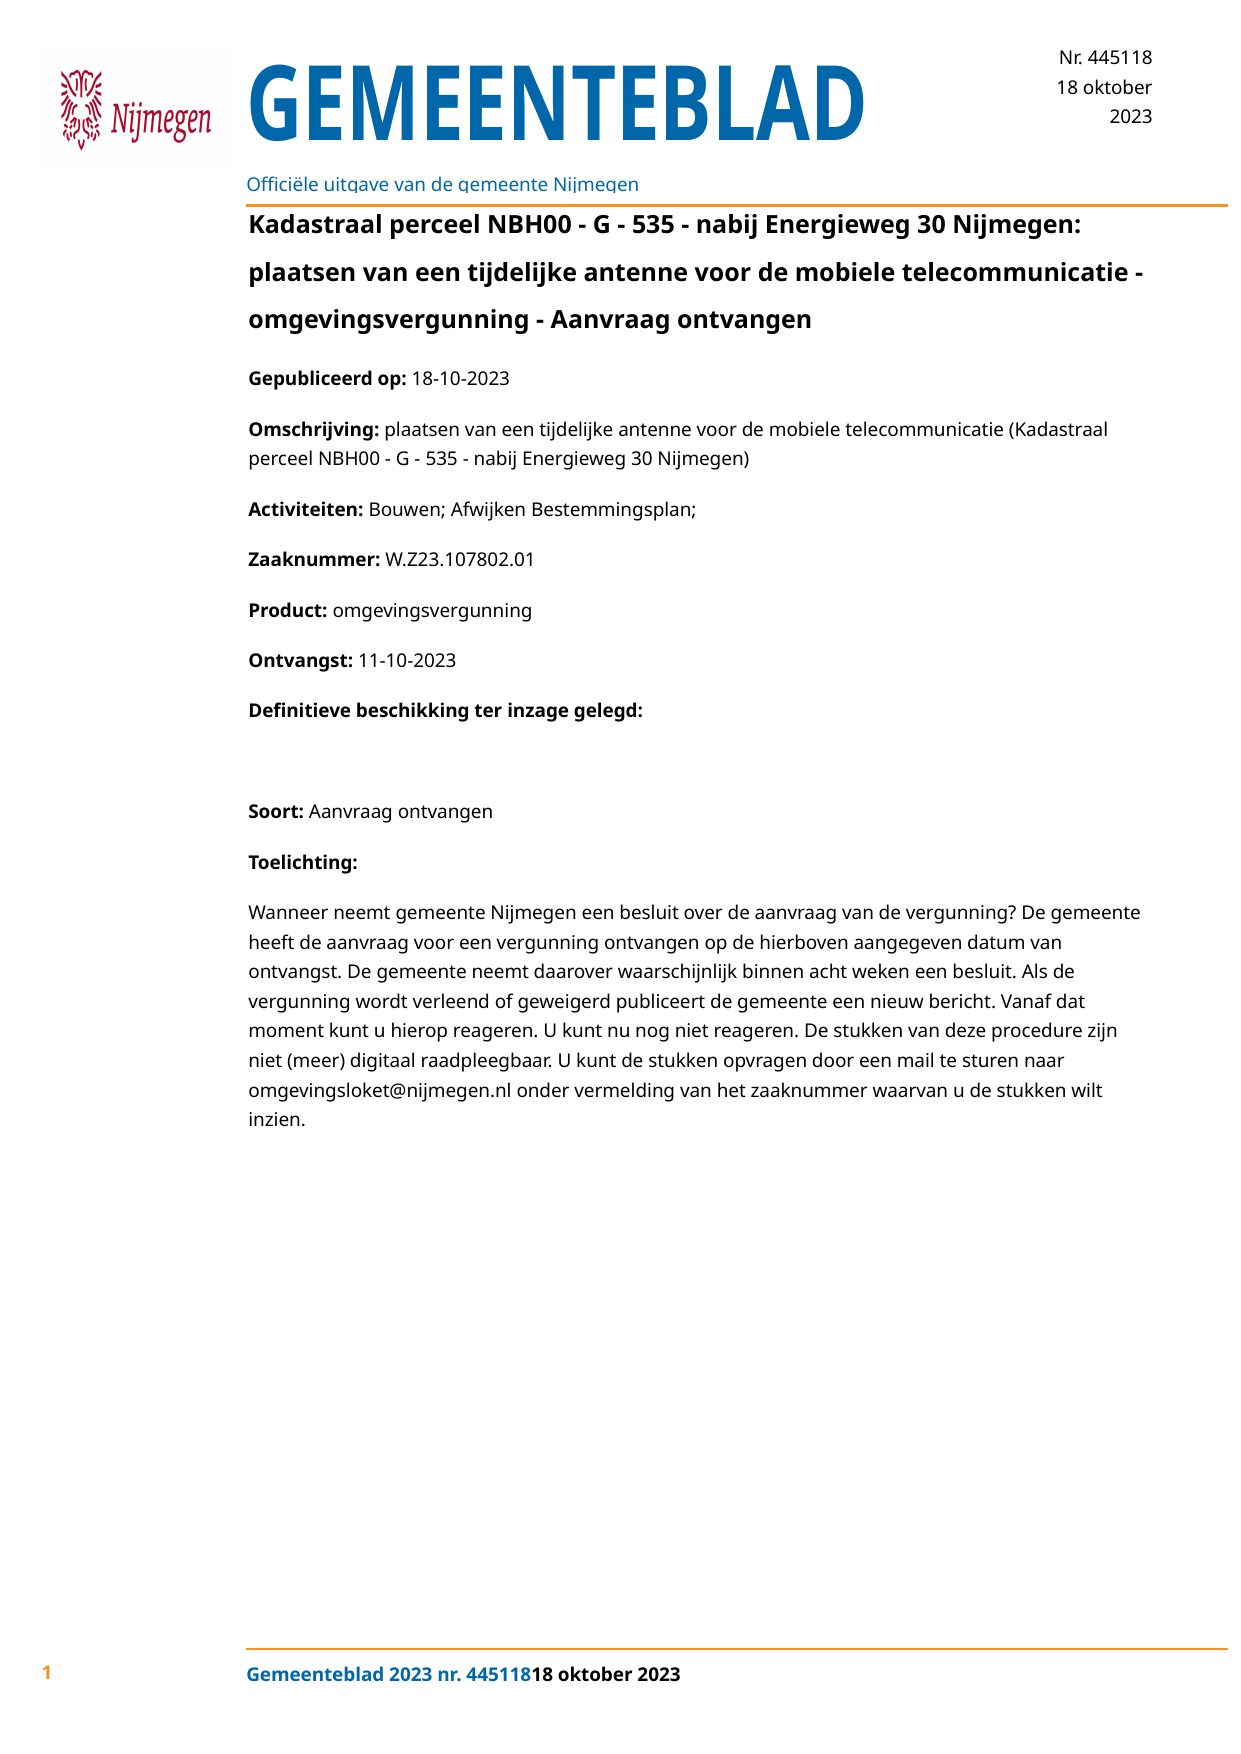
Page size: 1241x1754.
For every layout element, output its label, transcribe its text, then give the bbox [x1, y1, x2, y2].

picture [41, 47, 231, 172]
text Definitieve beschikking ter inzage gelegd: [248, 698, 1152, 723]
text Product: omgevingsvergunning [248, 597, 1152, 622]
text Wanneer neemt gemeente Nijmegen een besluit over de aanvraag van de vergunning? De gemeente heeft de aanvraag voor een vergunning ontvangen op de hierboven aangegeven datum van ontvangst. De gemeente neemt daarover waarschijnlijk binnen acht weken een besluit. Als de vergunning wordt verleend of geweigerd publiceert de gemeente een nieuw bericht. Vanaf dat moment kunt u hierop reageren. U kunt nu nog niet reageren. De stukken van deze procedure zijn niet (meer) digitaal raadpleegbaar. U kunt de stukken opvragen door een mail te sturen naar omgevingsloket@nijmegen.nl onder vermelding van het zaaknummer waarvan u de stukken wilt inzien. [248, 899, 1152, 1132]
text Zaaknummer: W.Z23.107802.01 [248, 546, 1152, 572]
text Ontvangst: 11-10-2023 [248, 647, 1152, 673]
text Activiteiten: Bouwen; Afwijken Bestemmingsplan; [248, 496, 1152, 522]
text Omschrijving: plaatsen van een tijdelijke antenne voor de mobiele telecommunicatie (Kadastraal perceel NBH00 - G - 535 - nabij Energieweg 30 Nijmegen) [248, 416, 1152, 471]
text Gepubliceerd op: 18-10-2023 [248, 366, 1152, 391]
text Soort: Aanvraag ontvangen [248, 798, 1152, 824]
text Kadastraal perceel NBH00 - G - 535 - nabij Energieweg 30 Nijmegen: plaatsen van een tijdelijke antenne voor de mobiele telecommunicatie - omgevingsvergunning - Aanvraag ontvangen [248, 207, 1152, 336]
text Toelichting: [248, 849, 1152, 874]
